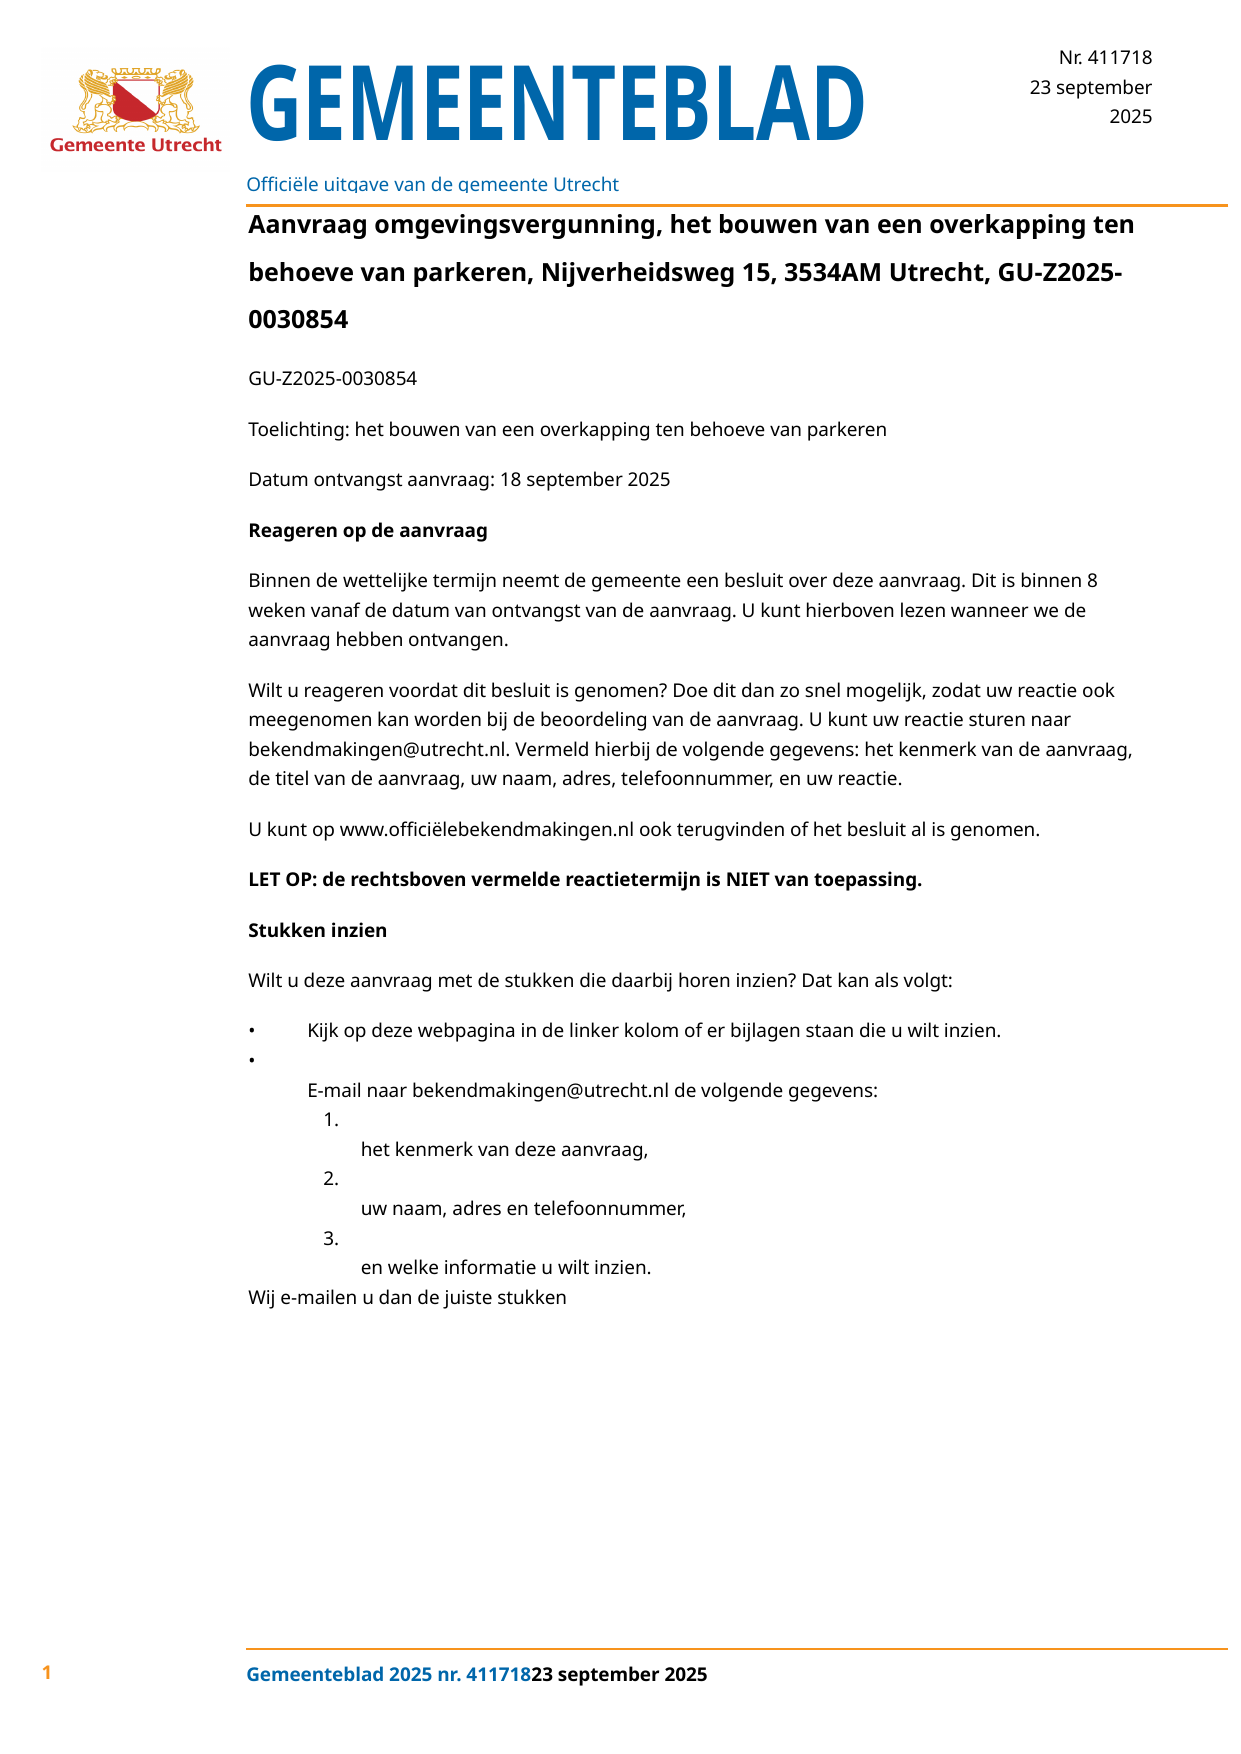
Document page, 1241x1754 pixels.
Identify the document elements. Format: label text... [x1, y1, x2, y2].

list het kenmerk van deze aanvraag, [323, 1136, 1152, 1162]
text GU-Z2025-0030854 [248, 366, 1152, 391]
list uw naam, adres en telefoonnummer, [323, 1195, 1152, 1221]
text Wij e-mailen u dan de juiste stukken [248, 1284, 1152, 1309]
text Reageren op de aanvraag [248, 517, 1152, 542]
text Aanvraag omgevingsvergunning, het bouwen van een overkapping ten behoeve van parkeren, Nijverheidsweg 15, 3534AM Utrecht, GU-Z2025-0030854 [248, 207, 1152, 336]
text LET OP: de rechtsboven vermelde reactietermijn is NIET van toepassing. [248, 866, 1152, 892]
text Binnen de wettelijke termijn neemt de gemeente een besluit over deze aanvraag. Dit is binnen 8 weken vanaf de datum van ontvangst van de aanvraag. U kunt hierboven lezen wanneer we de aanvraag hebben ontvangen. [248, 567, 1152, 652]
text U kunt op www.officiëlebekendmakingen.nl ook terugvinden of het besluit al is genomen. [248, 816, 1152, 842]
text Toelichting: het bouwen van een overkapping ten behoeve van parkeren [248, 416, 1152, 442]
text Datum ontvangst aanvraag: 18 september 2025 [248, 466, 1152, 492]
text Stukken inzien [248, 917, 1152, 942]
list Kijk op deze webpagina in de linker kolom of er bijlagen staan die u wilt inzien. [248, 1018, 1152, 1043]
picture [41, 47, 231, 172]
list E-mail naar bekendmakingen@utrecht.nl de volgende gegevens: [248, 1077, 1152, 1102]
text Wilt u reageren voordat dit besluit is genomen? Doe dit dan zo snel mogelijk, zodat uw reactie ook meegenomen kan worden bij de beoordeling van de aanvraag. U kunt uw reactie sturen naar bekendmakingen@utrecht.nl. Vermeld hierbij de volgende gegevens: het kenmerk van de aanvraag, de titel van de aanvraag, uw naam, adres, telefoonnummer, en uw reactie. [248, 677, 1152, 791]
text Wilt u deze aanvraag met de stukken die daarbij horen inzien? Dat kan als volgt: [248, 967, 1152, 993]
list en welke informatie u wilt inzien. [323, 1254, 1152, 1280]
